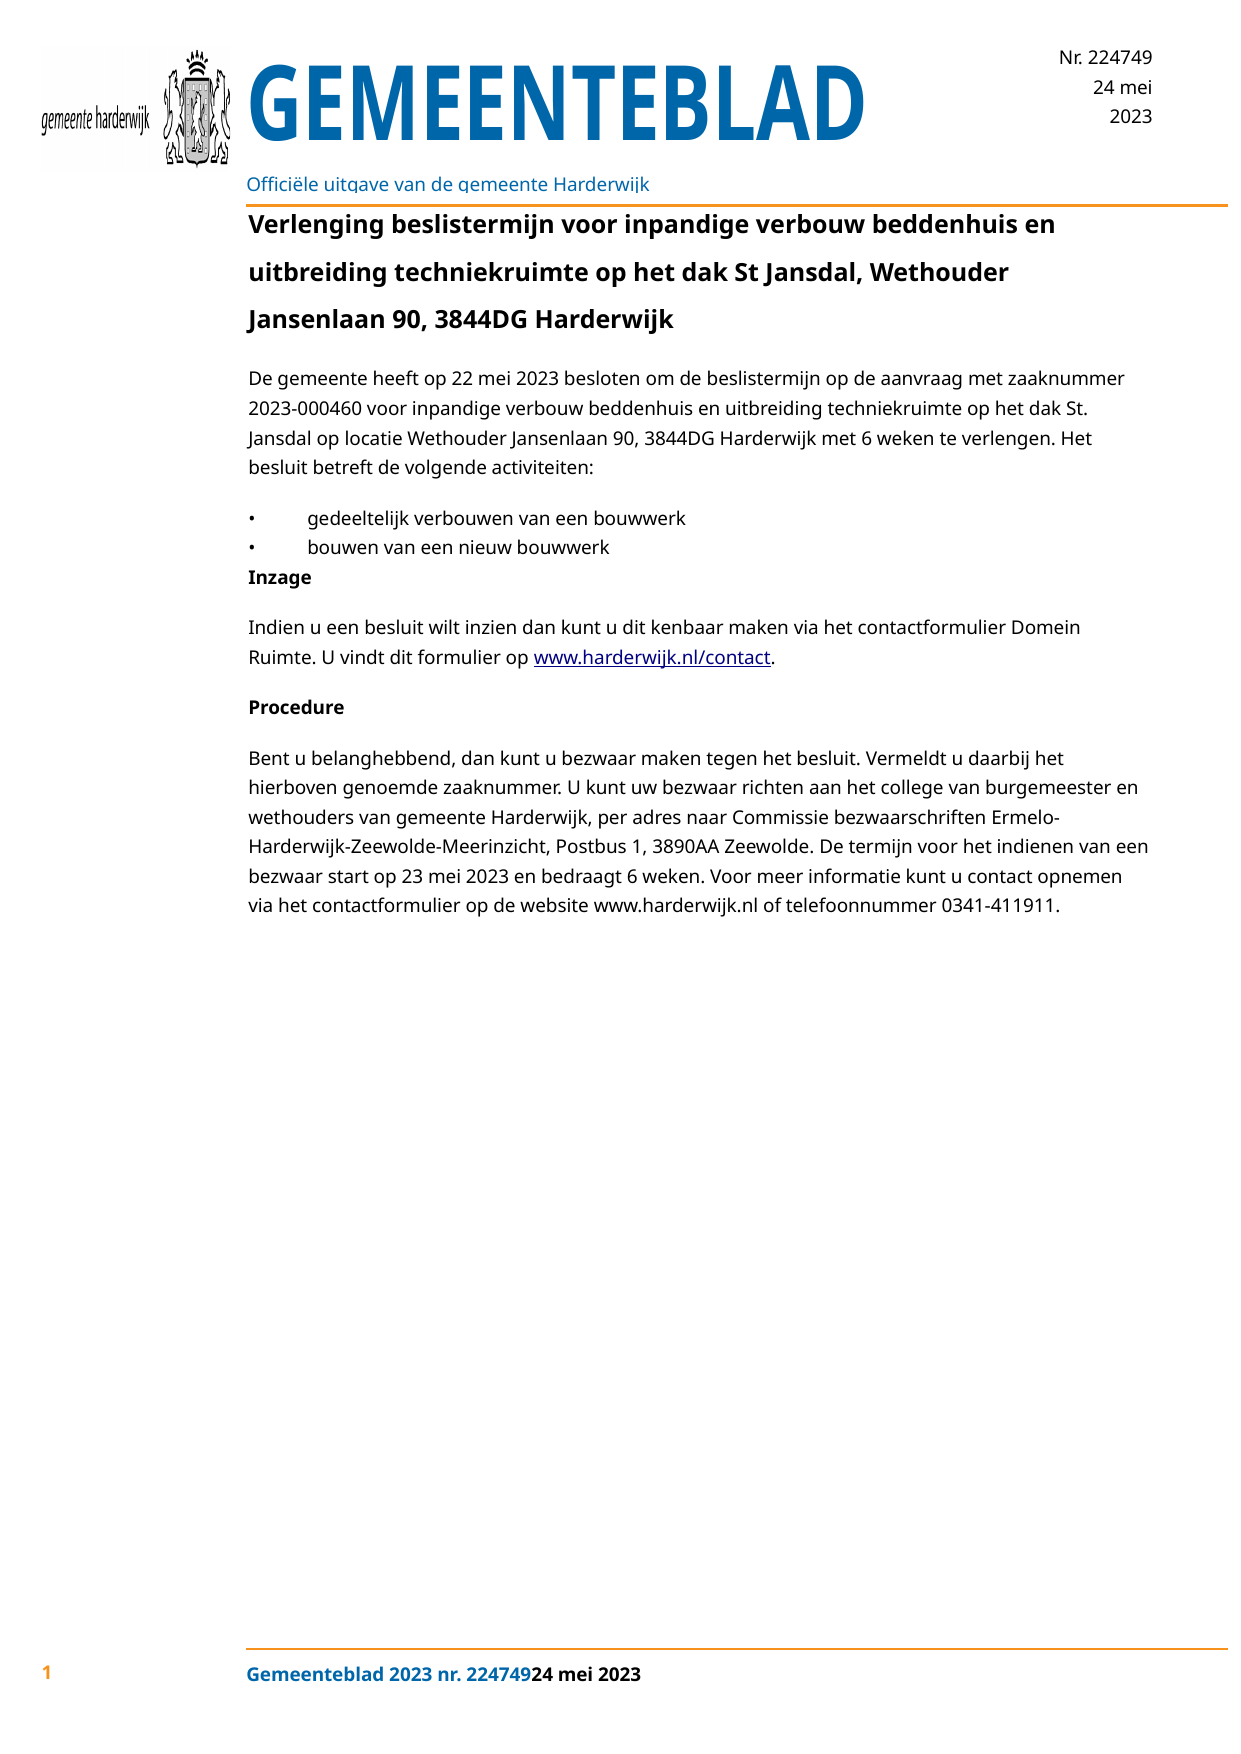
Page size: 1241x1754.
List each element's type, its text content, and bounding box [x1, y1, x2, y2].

text Verlenging beslistermijn voor inpandige verbouw beddenhuis en uitbreiding techniekruimte op het dak St Jansdal, Wethouder Jansenlaan 90, 3844DG Harderwijk [248, 207, 1152, 336]
text Procedure [248, 694, 1152, 720]
list gedeeltelijk verbouwen van een bouwwerk [248, 505, 1152, 530]
text Indien u een besluit wilt inzien dan kunt u dit kenbaar maken via het contactformulier Domein Ruimte. U vindt dit formulier op www.harderwijk.nl/contact. [248, 614, 1152, 669]
picture [41, 47, 231, 172]
list bouwen van een nieuw bouwwerk [248, 534, 1152, 560]
text Bent u belanghebbend, dan kunt u bezwaar maken tegen het besluit. Vermeldt u daarbij het hierboven genoemde zaaknummer. U kunt uw bezwaar richten aan het college van burgemeester en wethouders van gemeente Harderwijk, per adres naar Commissie bezwaarschriften Ermelo-Harderwijk-Zeewolde-Meerinzicht, Postbus 1, 3890AA Zeewolde. De termijn voor het indienen van een bezwaar start op 23 mei 2023 en bedraagt 6 weken. Voor meer informatie kunt u contact opnemen via het contactformulier op de website www.harderwijk.nl of telefoonnummer 0341-411911. [248, 745, 1152, 918]
text De gemeente heeft op 22 mei 2023 besloten om de beslistermijn op de aanvraag met zaaknummer 2023-000460 voor inpandige verbouw beddenhuis en uitbreiding techniekruimte op het dak St. Jansdal op locatie Wethouder Jansenlaan 90, 3844DG Harderwijk met 6 weken te verlengen. Het besluit betreft de volgende activiteiten: [248, 366, 1152, 480]
text Inzage [248, 564, 1152, 589]
